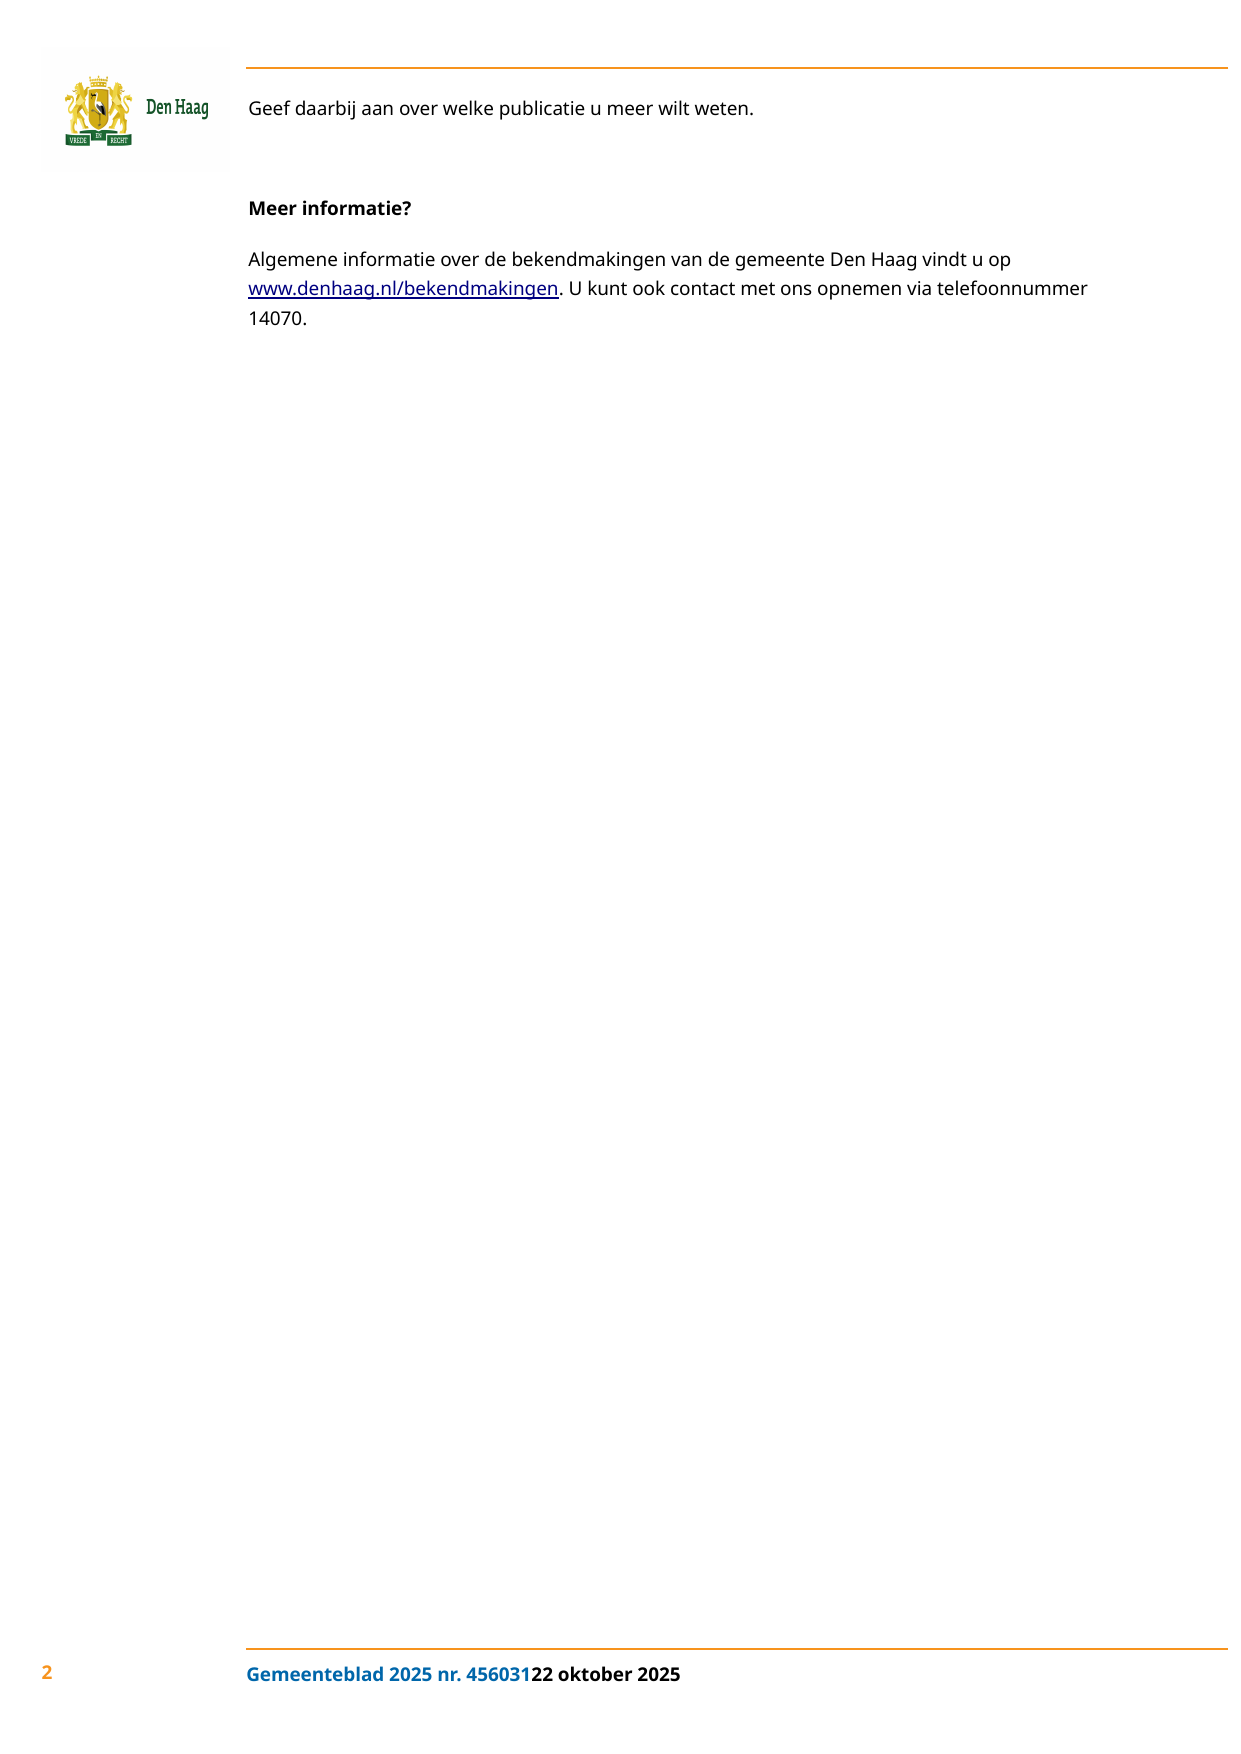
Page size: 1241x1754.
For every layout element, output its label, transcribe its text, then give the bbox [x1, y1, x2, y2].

text Meer informatie? [248, 196, 1152, 221]
text Algemene informatie over de bekendmakingen van de gemeente Den Haag vindt u op www.denhaag.nl/bekendmakingen. U kunt ook contact met ons opnemen via telefoonnummer 14070. [248, 246, 1152, 331]
text Geef daarbij aan over welke publicatie u meer wilt weten. [248, 95, 1152, 121]
picture [41, 47, 231, 172]
